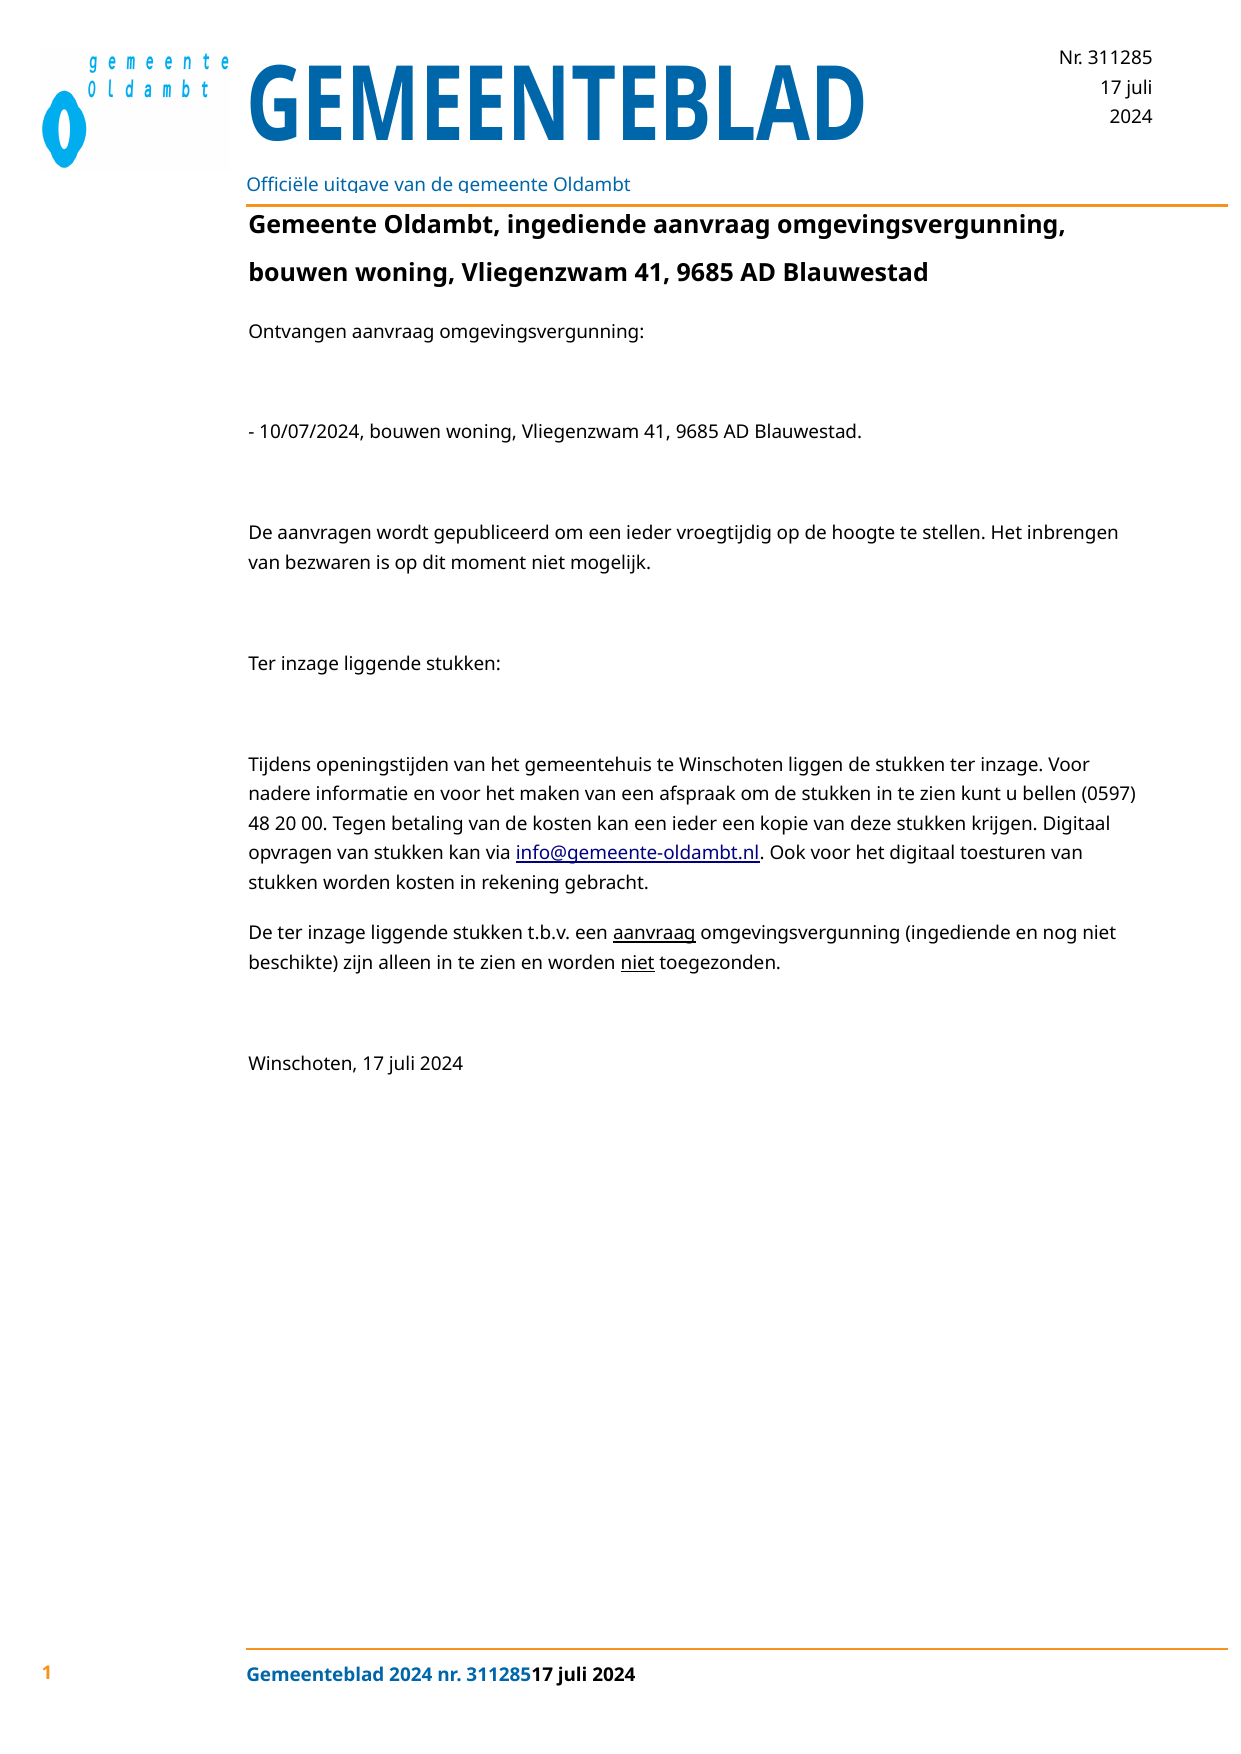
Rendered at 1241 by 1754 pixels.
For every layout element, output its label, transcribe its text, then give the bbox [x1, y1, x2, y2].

text - 10/07/2024, bouwen woning, Vliegenzwam 41, 9685 AD Blauwestad. [248, 419, 1152, 444]
text Winschoten, 17 juli 2024 [248, 1050, 1152, 1076]
text Ter inzage liggende stukken: [248, 650, 1152, 676]
text Ontvangen aanvraag omgevingsvergunning: [248, 318, 1152, 344]
text De ter inzage liggende stukken t.b.v. een aanvraag omgevingsvergunning (ingediende en nog niet beschikte) zijn alleen in te zien en worden niet toegezonden. [248, 919, 1152, 975]
picture [41, 47, 231, 172]
text Tijdens openingstijden van het gemeentehuis te Winschoten liggen de stukken ter inzage. Voor nadere informatie en voor het maken van een afspraak om de stukken in te zien kunt u bellen (0597) 48 20 00. Tegen betaling van de kosten kan een ieder een kopie van deze stukken krijgen. Digitaal opvragen van stukken kan via info@gemeente-oldambt.nl. Ook voor het digitaal toesturen van stukken worden kosten in rekening gebracht. [248, 751, 1152, 895]
text De aanvragen wordt gepubliceerd om een ieder vroegtijdig op de hoogte te stellen. Het inbrengen van bezwaren is op dit moment niet mogelijk. [248, 519, 1152, 575]
text Gemeente Oldambt, ingediende aanvraag omgevingsvergunning, bouwen woning, Vliegenzwam 41, 9685 AD Blauwestad [248, 207, 1152, 288]
